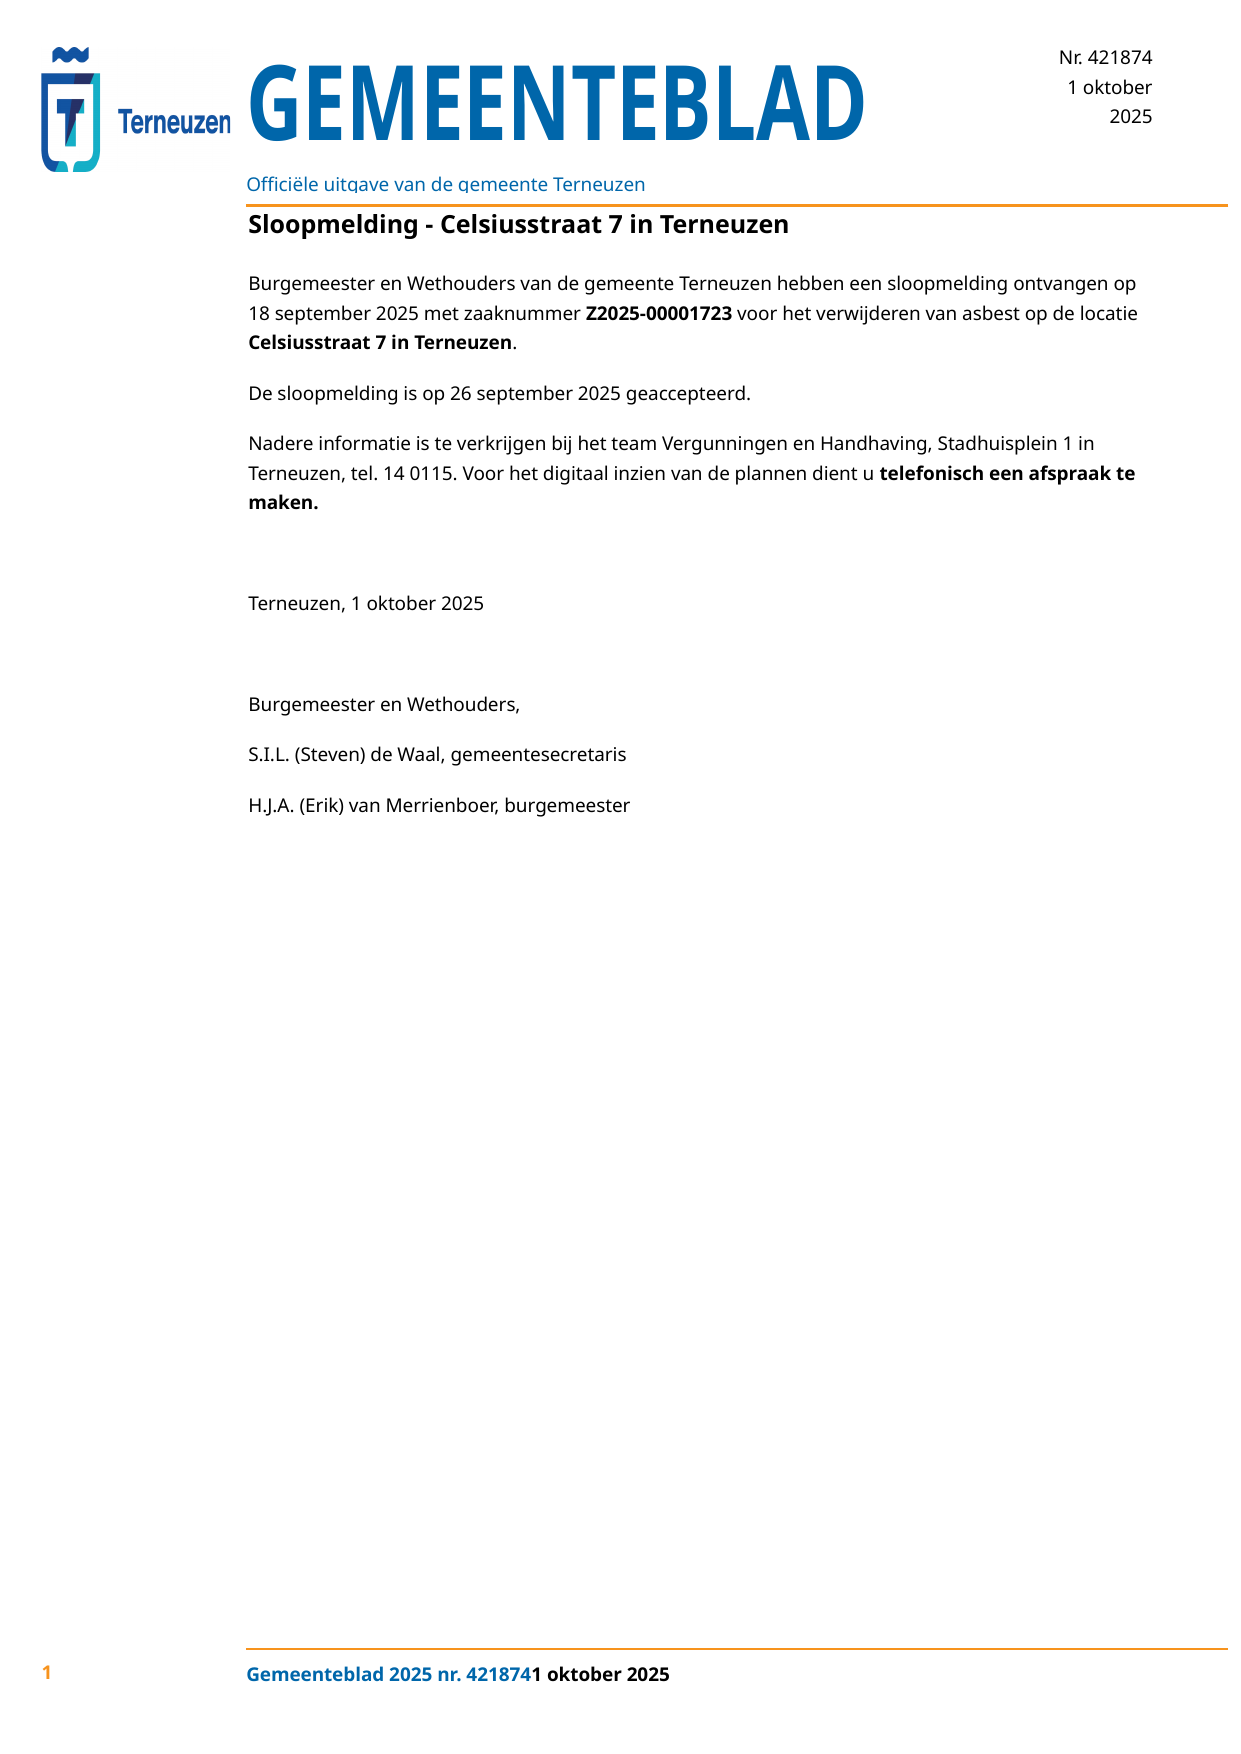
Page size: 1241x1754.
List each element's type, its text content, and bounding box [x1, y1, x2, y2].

text Terneuzen, 1 oktober 2025 [248, 590, 1152, 616]
text H.J.A. (Erik) van Merrienboer, burgemeester [248, 792, 1152, 818]
text Nadere informatie is te verkrijgen bij het team Vergunningen en Handhaving, Stadhuisplein 1 in Terneuzen, tel. 14 0115. Voor het digitaal inzien van de plannen dient u telefonisch een afspraak te maken. [248, 430, 1152, 515]
text Burgemeester en Wethouders, [248, 691, 1152, 717]
text Sloopmelding - Celsiusstraat 7 in Terneuzen [248, 207, 1152, 241]
text S.I.L. (Steven) de Waal, gemeentesecretaris [248, 742, 1152, 767]
text De sloopmelding is op 26 september 2025 geaccepteerd. [248, 380, 1152, 406]
text Burgemeester en Wethouders van de gemeente Terneuzen hebben een sloopmelding ontvangen op 18 september 2025 met zaaknummer Z2025-00001723 voor het verwijderen van asbest op de locatie Celsiusstraat 7 in Terneuzen. [248, 270, 1152, 355]
picture [41, 47, 231, 172]
